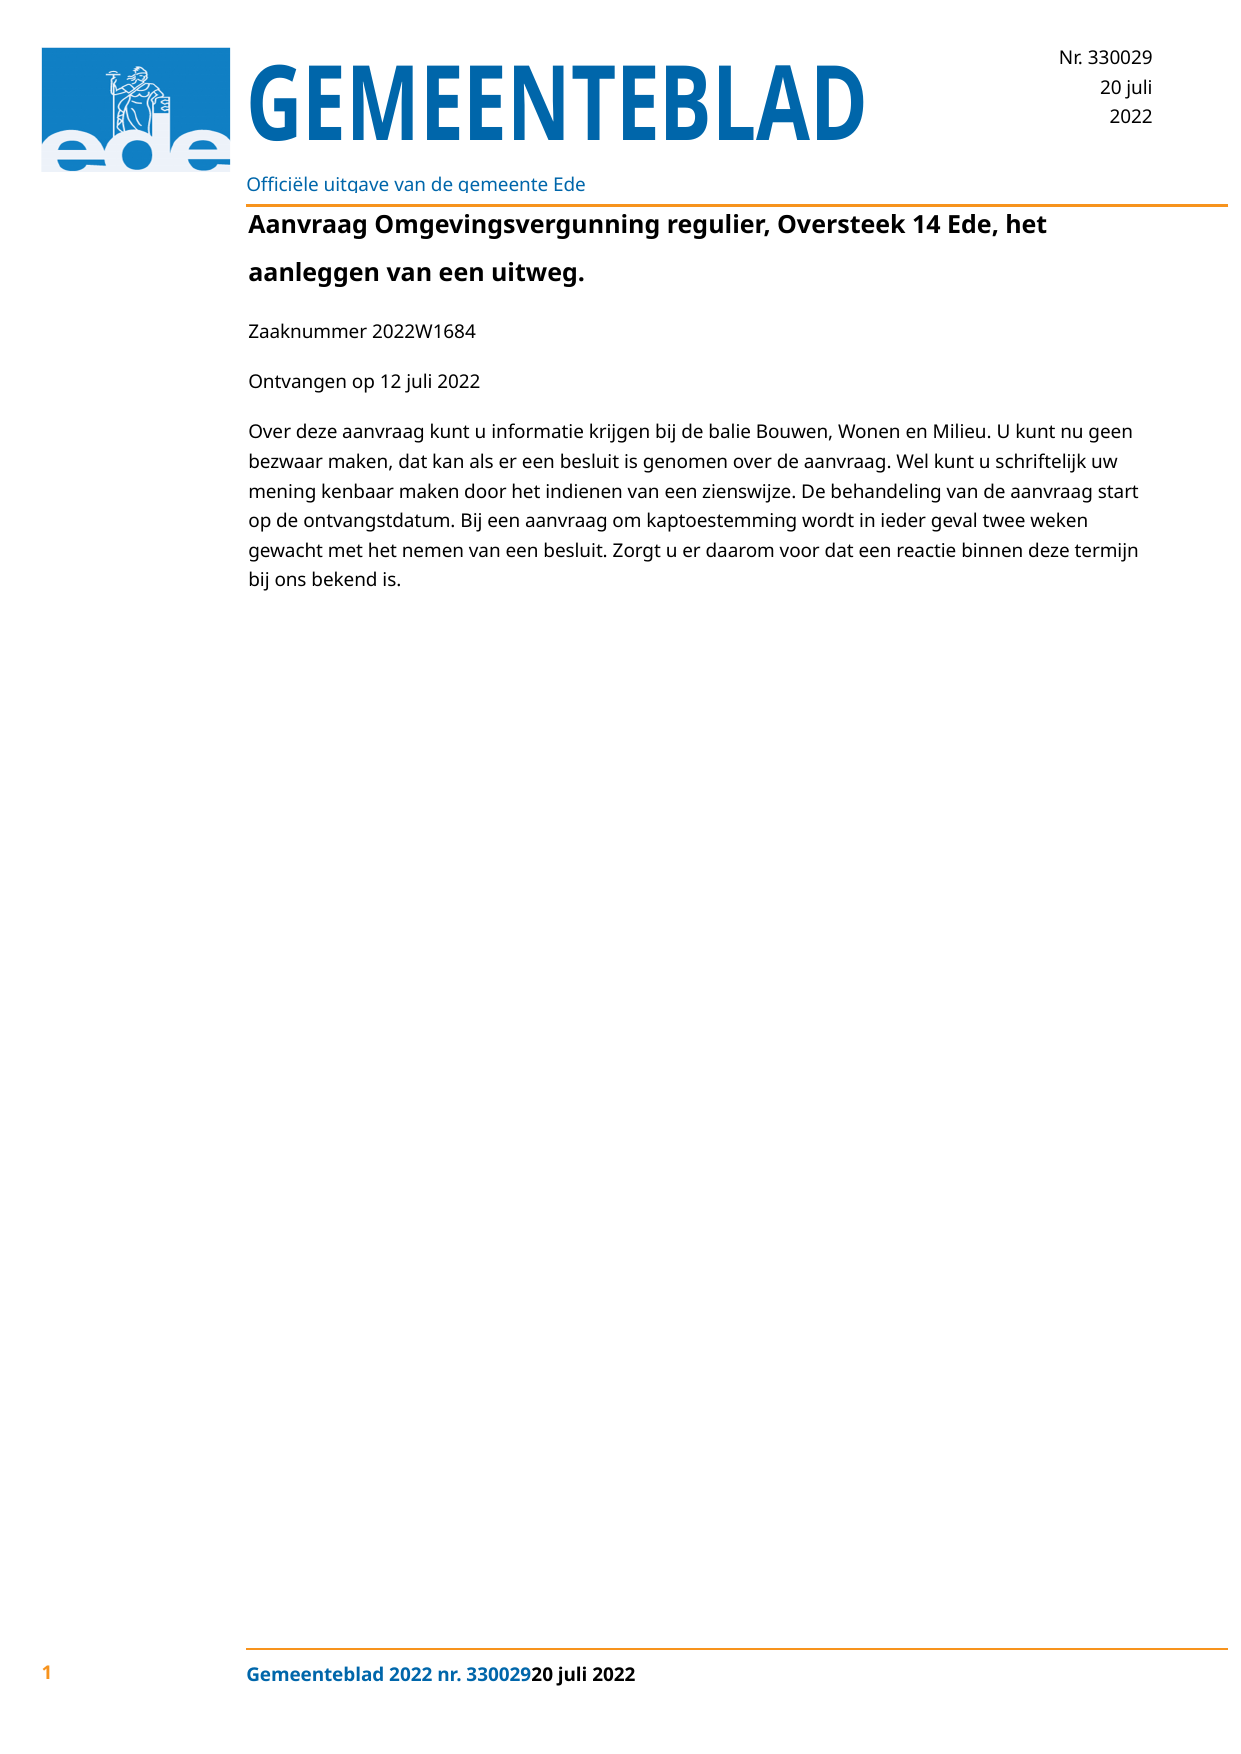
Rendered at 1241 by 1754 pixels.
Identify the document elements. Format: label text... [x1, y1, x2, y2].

picture [41, 47, 231, 172]
text Ontvangen op 12 juli 2022 [248, 368, 1152, 394]
text Zaaknummer 2022W1684 [248, 318, 1152, 344]
text Over deze aanvraag kunt u informatie krijgen bij de balie Bouwen, Wonen en Milieu. U kunt nu geen bezwaar maken, dat kan als er een besluit is genomen over de aanvraag. Wel kunt u schriftelijk uw mening kenbaar maken door het indienen van een zienswijze. De behandeling van de aanvraag start op de ontvangstdatum. Bij een aanvraag om kaptoestemming wordt in ieder geval twee weken gewacht met het nemen van een besluit. Zorgt u er daarom voor dat een reactie binnen deze termijn bij ons bekend is. [248, 419, 1152, 592]
text Aanvraag Omgevingsvergunning regulier, Oversteek 14 Ede, het aanleggen van een uitweg. [248, 207, 1152, 288]
